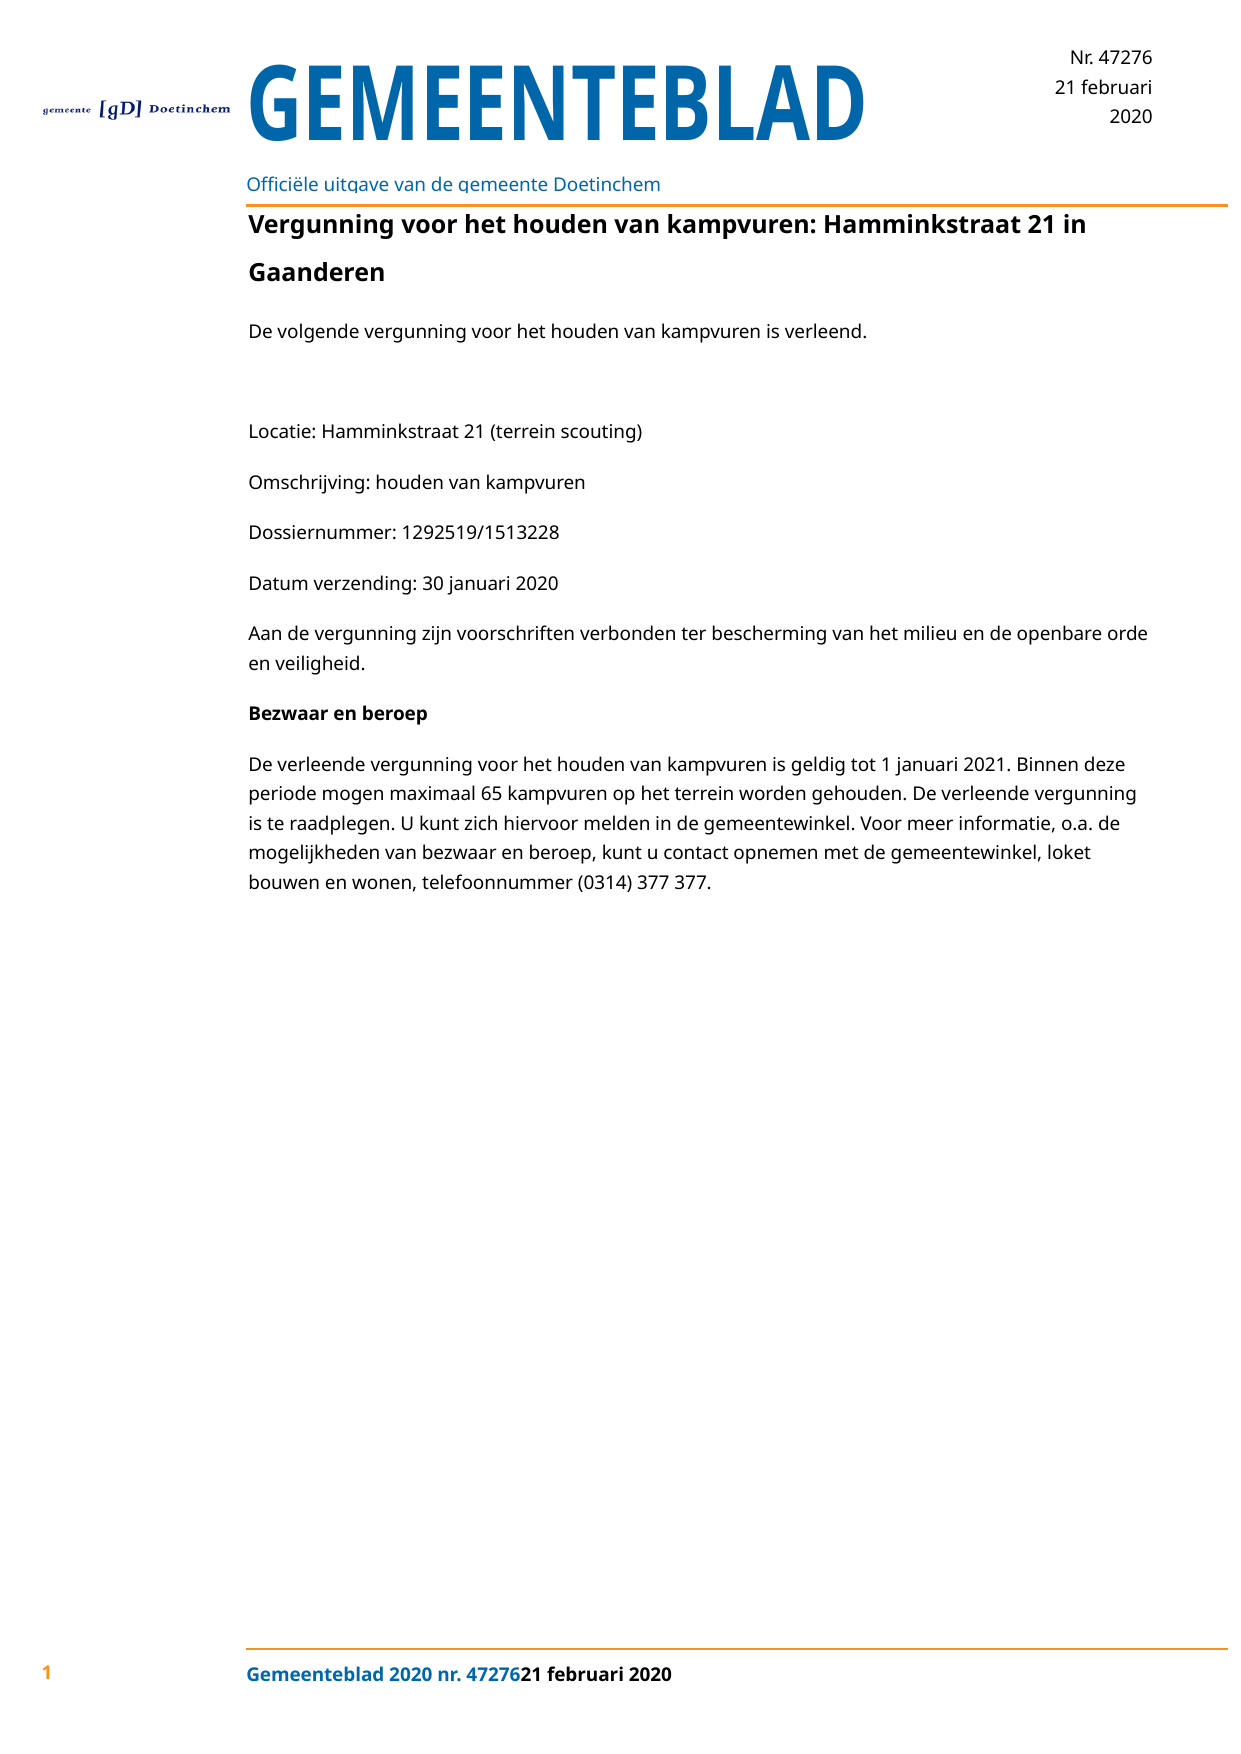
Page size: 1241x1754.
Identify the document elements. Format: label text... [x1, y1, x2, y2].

text Vergunning voor het houden van kampvuren: Hamminkstraat 21 in Gaanderen [248, 207, 1152, 288]
text Dossiernummer: 1292519/1513228 [248, 519, 1152, 545]
text Omschrijving: houden van kampvuren [248, 469, 1152, 495]
text Locatie: Hamminkstraat 21 (terrein scouting) [248, 419, 1152, 444]
text De verleende vergunning voor het houden van kampvuren is geldig tot 1 januari 2021. Binnen deze periode mogen maximaal 65 kampvuren op het terrein worden gehouden. De verleende vergunning is te raadplegen. U kunt zich hiervoor melden in de gemeentewinkel. Voor meer informatie, o.a. de mogelijkheden van bezwaar en beroep, kunt u contact opnemen met de gemeentewinkel, loket bouwen en wonen, telefoonnummer (0314) 377 377. [248, 751, 1152, 895]
text Datum verzending: 30 januari 2020 [248, 570, 1152, 596]
picture [41, 47, 231, 172]
text Bezwaar en beroep [248, 700, 1152, 726]
text De volgende vergunning voor het houden van kampvuren is verleend. [248, 318, 1152, 344]
text Aan de vergunning zijn voorschriften verbonden ter bescherming van het milieu en de openbare orde en veiligheid. [248, 620, 1152, 676]
